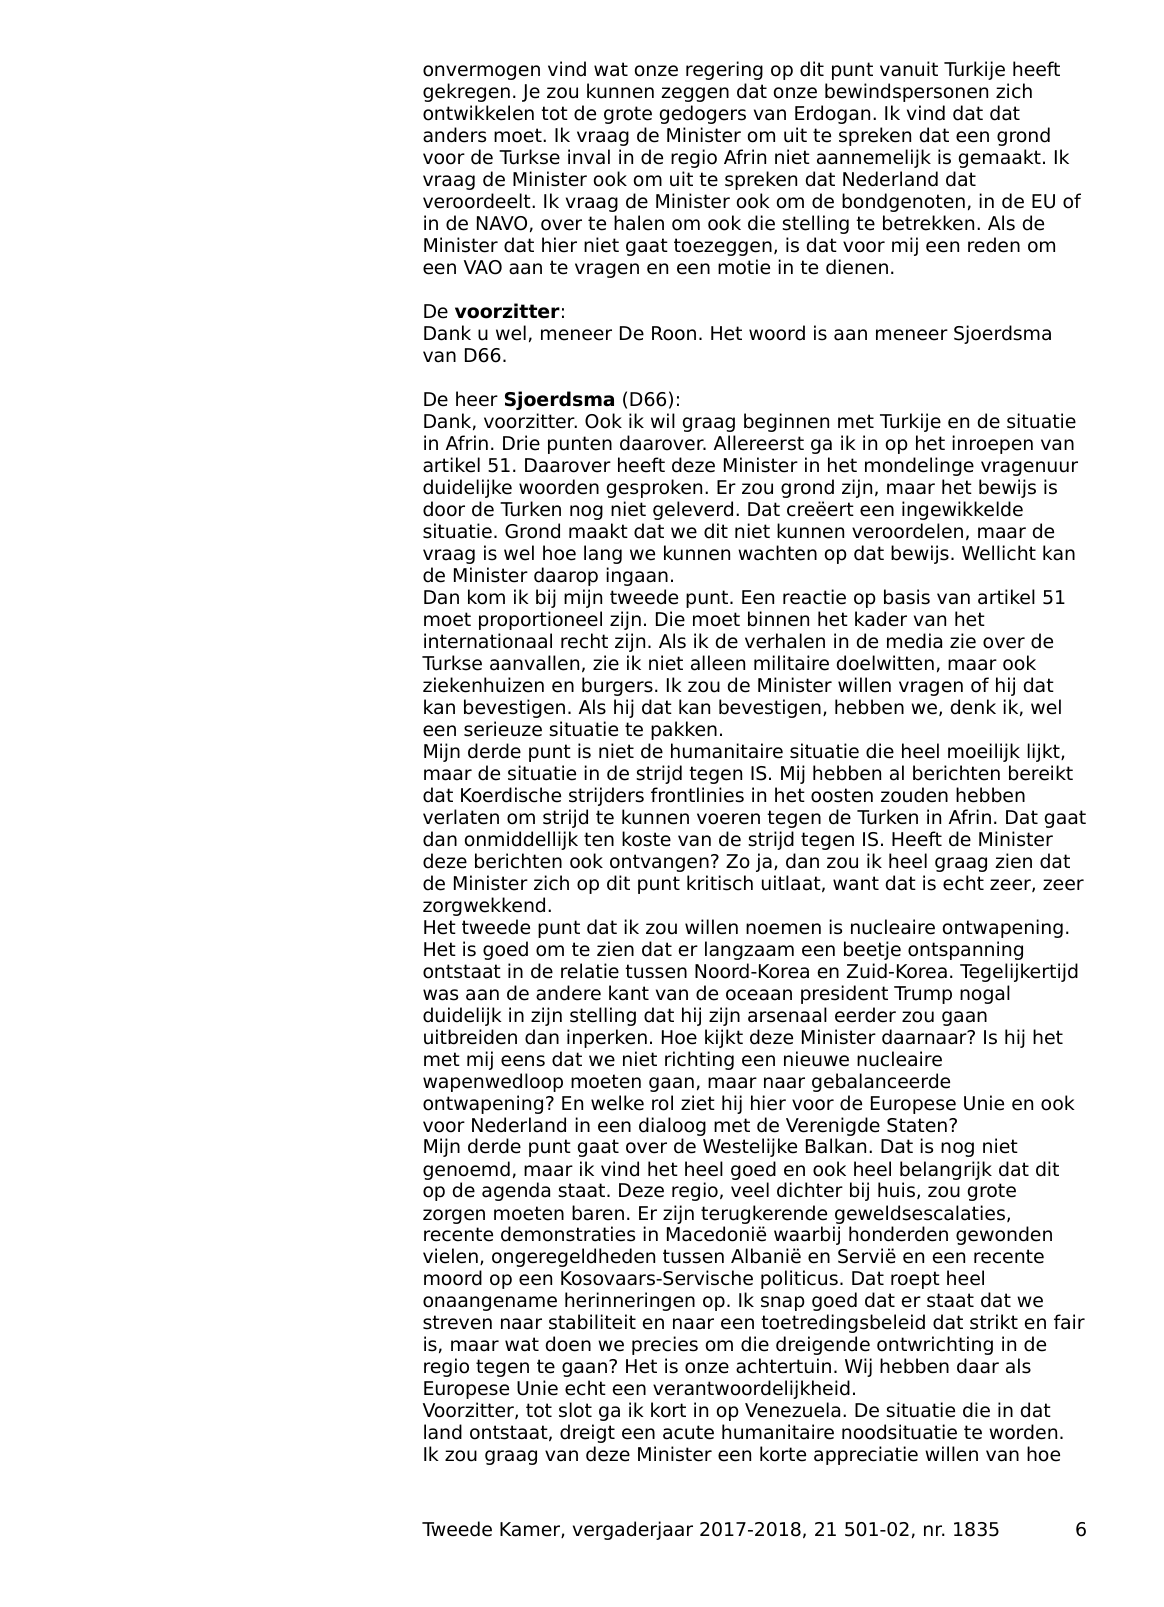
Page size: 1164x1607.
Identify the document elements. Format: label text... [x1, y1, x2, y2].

text onvermogen vind wat onze regering op dit punt vanuit Turkije heeft gekregen. Je zou kunnen zeggen dat onze bewindspersonen zich ontwikkelen tot de grote gedogers van Erdogan. Ik vind dat dat anders moet. Ik vraag de Minister om uit te spreken dat een grond voor de Turkse inval in de regio Afrin niet aannemelijk is gemaakt. Ik vraag de Minister ook om uit te spreken dat Nederland dat veroordeelt. Ik vraag de Minister ook om de bondgenoten, in de EU of in de NAVO, over te halen om ook die stelling te betrekken. Als de Minister dat hier niet gaat toezeggen, is dat voor mij een reden om een VAO aan te vragen en een motie in te dienen. [422, 59, 1087, 279]
text Mijn derde punt gaat over de Westelijke Balkan. Dat is nog niet genoemd, maar ik vind het heel goed en ook heel belangrijk dat dit op de agenda staat. Deze regio, veel dichter bij huis, zou grote zorgen moeten baren. Er zijn terugkerende geweldsescalaties, recente demonstraties in Macedonië waarbij honderden gewonden vielen, ongeregeldheden tussen Albanië en Servië en een recente moord op een Kosovaars-Servische politicus. Dat roept heel onaangename herinneringen op. Ik snap goed dat er staat dat we streven naar stabiliteit en naar een toetredingsbeleid dat strikt en fair is, maar wat doen we precies om die dreigende ontwrichting in de regio tegen te gaan? Het is onze achtertuin. Wij hebben daar als Europese Unie echt een verantwoordelijkheid. [422, 1136, 1087, 1400]
text Voorzitter, tot slot ga ik kort in op Venezuela. De situatie die in dat land ontstaat, dreigt een acute humanitaire noodsituatie te worden. Ik zou graag van deze Minister een korte appreciatie willen van hoe [422, 1400, 1087, 1466]
text Dank u wel, meneer De Roon. Het woord is aan meneer Sjoerdsma van D66. [422, 323, 1087, 367]
text Dank, voorzitter. Ook ik wil graag beginnen met Turkije en de situatie in Afrin. Drie punten daarover. Allereerst ga ik in op het inroepen van artikel 51. Daarover heeft deze Minister in het mondelinge vragenuur duidelijke woorden gesproken. Er zou grond zijn, maar het bewijs is door de Turken nog niet geleverd. Dat creëert een ingewikkelde situatie. Grond maakt dat we dit niet kunnen veroordelen, maar de vraag is wel hoe lang we kunnen wachten op dat bewijs. Wellicht kan de Minister daarop ingaan. [422, 411, 1087, 587]
text Het tweede punt dat ik zou willen noemen is nucleaire ontwapening. Het is goed om te zien dat er langzaam een beetje ontspanning ontstaat in de relatie tussen Noord-Korea en Zuid-Korea. Tegelijkertijd was aan de andere kant van de oceaan president Trump nogal duidelijk in zijn stelling dat hij zijn arsenaal eerder zou gaan uitbreiden dan inperken. Hoe kijkt deze Minister daarnaar? Is hij het met mij eens dat we niet richting een nieuwe nucleaire wapenwedloop moeten gaan, maar naar gebalanceerde ontwapening? En welke rol ziet hij hier voor de Europese Unie en ook voor Nederland in een dialoog met de Verenigde Staten? [422, 917, 1087, 1136]
text Mijn derde punt is niet de humanitaire situatie die heel moeilijk lijkt, maar de situatie in de strijd tegen IS. Mij hebben al berichten bereikt dat Koerdische strijders frontlinies in het oosten zouden hebben verlaten om strijd te kunnen voeren tegen de Turken in Afrin. Dat gaat dan onmiddellijk ten koste van de strijd tegen IS. Heeft de Minister deze berichten ook ontvangen? Zo ja, dan zou ik heel graag zien dat de Minister zich op dit punt kritisch uitlaat, want dat is echt zeer, zeer zorgwekkend. [422, 741, 1087, 917]
text Dan kom ik bij mijn tweede punt. Een reactie op basis van artikel 51 moet proportioneel zijn. Die moet binnen het kader van het internationaal recht zijn. Als ik de verhalen in de media zie over de Turkse aanvallen, zie ik niet alleen militaire doelwitten, maar ook ziekenhuizen en burgers. Ik zou de Minister willen vragen of hij dat kan bevestigen. Als hij dat kan bevestigen, hebben we, denk ik, wel een serieuze situatie te pakken. [422, 587, 1087, 741]
text De heer Sjoerdsma (D66): [422, 389, 1087, 411]
text De voorzitter: [422, 301, 1087, 323]
